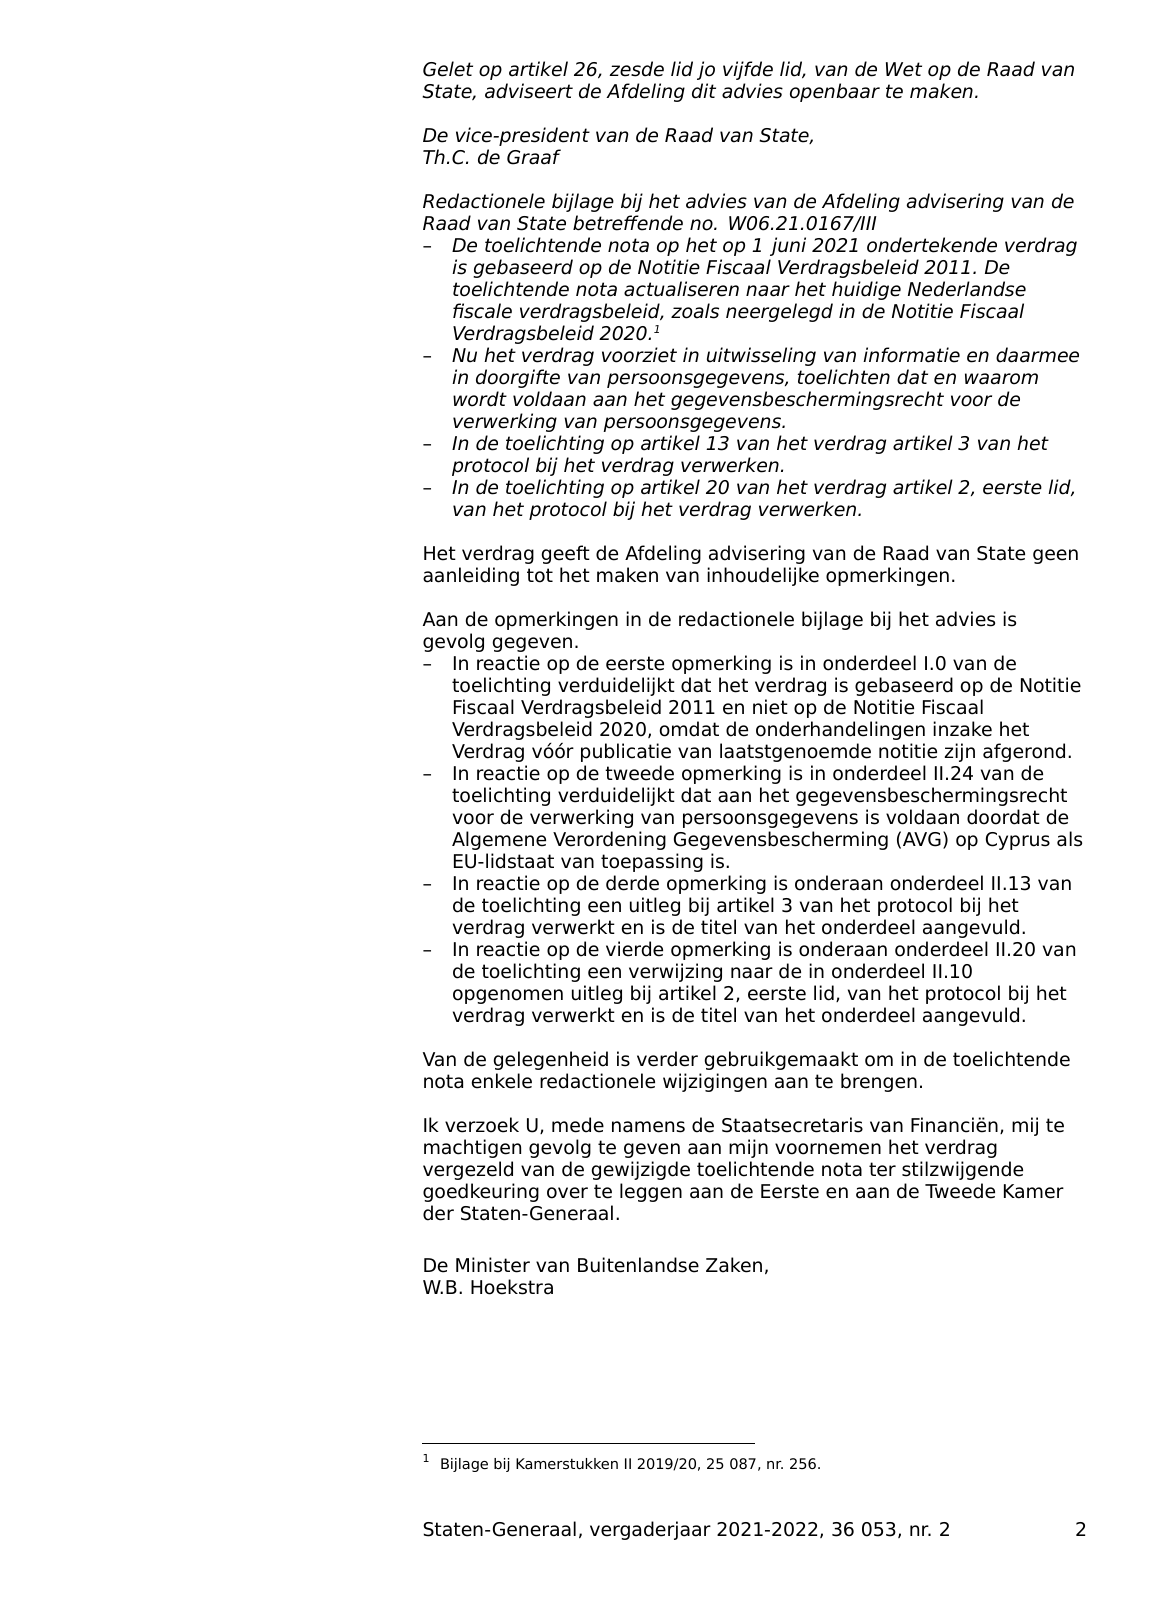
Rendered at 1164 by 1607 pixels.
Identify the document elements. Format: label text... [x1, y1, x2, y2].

text – In de toelichting op artikel 20 van het verdrag artikel 2, eerste lid, van het protocol bij het verdrag verwerken. [422, 477, 1087, 521]
text – In reactie op de derde opmerking is onderaan onderdeel II.13 van de toelichting een uitleg bij artikel 3 van het protocol bij het verdrag verwerkt en is de titel van het onderdeel aangevuld. [422, 873, 1087, 939]
text De Minister van Buitenlandse Zaken, W.B. Hoekstra [422, 1255, 1087, 1299]
text – In reactie op de vierde opmerking is onderaan onderdeel II.20 van de toelichting een verwijzing naar de in onderdeel II.10 opgenomen uitleg bij artikel 2, eerste lid, van het protocol bij het verdrag verwerkt en is de titel van het onderdeel aangevuld. [422, 939, 1087, 1027]
text – Nu het verdrag voorziet in uitwisseling van informatie en daarmee in doorgifte van persoonsgegevens, toelichten dat en waarom wordt voldaan aan het gegevensbeschermingsrecht voor de verwerking van persoonsgegevens. [422, 345, 1087, 433]
text Aan de opmerkingen in de redactionele bijlage bij het advies is gevolg gegeven. [422, 609, 1087, 653]
text Bijlage bij Kamerstukken II 2019/20, 25 087, nr. 256. [422, 1452, 1087, 1474]
text Th.C. de Graaf [422, 147, 1087, 169]
text – In de toelichting op artikel 13 van het verdrag artikel 3 van het protocol bij het verdrag verwerken. [422, 433, 1087, 477]
text – In reactie op de eerste opmerking is in onderdeel I.0 van de toelichting verduidelijkt dat het verdrag is gebaseerd op de Notitie Fiscaal Verdragsbeleid 2011 en niet op de Notitie Fiscaal Verdragsbeleid 2020, omdat de onderhandelingen inzake het Verdrag vóór publicatie van laatstgenoemde notitie zijn afgerond. [422, 653, 1087, 763]
text Van de gelegenheid is verder gebruikgemaakt om in de toelichtende nota enkele redactionele wijzigingen aan te brengen. [422, 1049, 1087, 1093]
text Ik verzoek U, mede namens de Staatsecretaris van Financiën, mij te machtigen gevolg te geven aan mijn voornemen het verdrag vergezeld van de gewijzigde toelichtende nota ter stilzwijgende goedkeuring over te leggen aan de Eerste en aan de Tweede Kamer der Staten-Generaal. [422, 1115, 1087, 1225]
subtitle Redactionele bijlage bij het advies van de Afdeling advisering van de Raad van State betreffende no. W06.21.0167/III [422, 191, 1087, 235]
text Gelet op artikel 26, zesde lid jo vijfde lid, van de Wet op de Raad van State, adviseert de Afdeling dit advies openbaar te maken. [422, 59, 1087, 103]
text De vice-president van de Raad van State, [422, 125, 1087, 147]
text – In reactie op de tweede opmerking is in onderdeel II.24 van de toelichting verduidelijkt dat aan het gegevensbeschermingsrecht voor de verwerking van persoonsgegevens is voldaan doordat de Algemene Verordening Gegevensbescherming (AVG) op Cyprus als EU-lidstaat van toepassing is. [422, 763, 1087, 873]
text – De toelichtende nota op het op 1 juni 2021 ondertekende verdrag is gebaseerd op de Notitie Fiscaal Verdragsbeleid 2011. De toelichtende nota actualiseren naar het huidige Nederlandse fiscale verdragsbeleid, zoals neergelegd in de Notitie Fiscaal Verdragsbeleid 2020. [422, 235, 1087, 345]
text Het verdrag geeft de Afdeling advisering van de Raad van State geen aanleiding tot het maken van inhoudelijke opmerkingen. [422, 543, 1087, 587]
